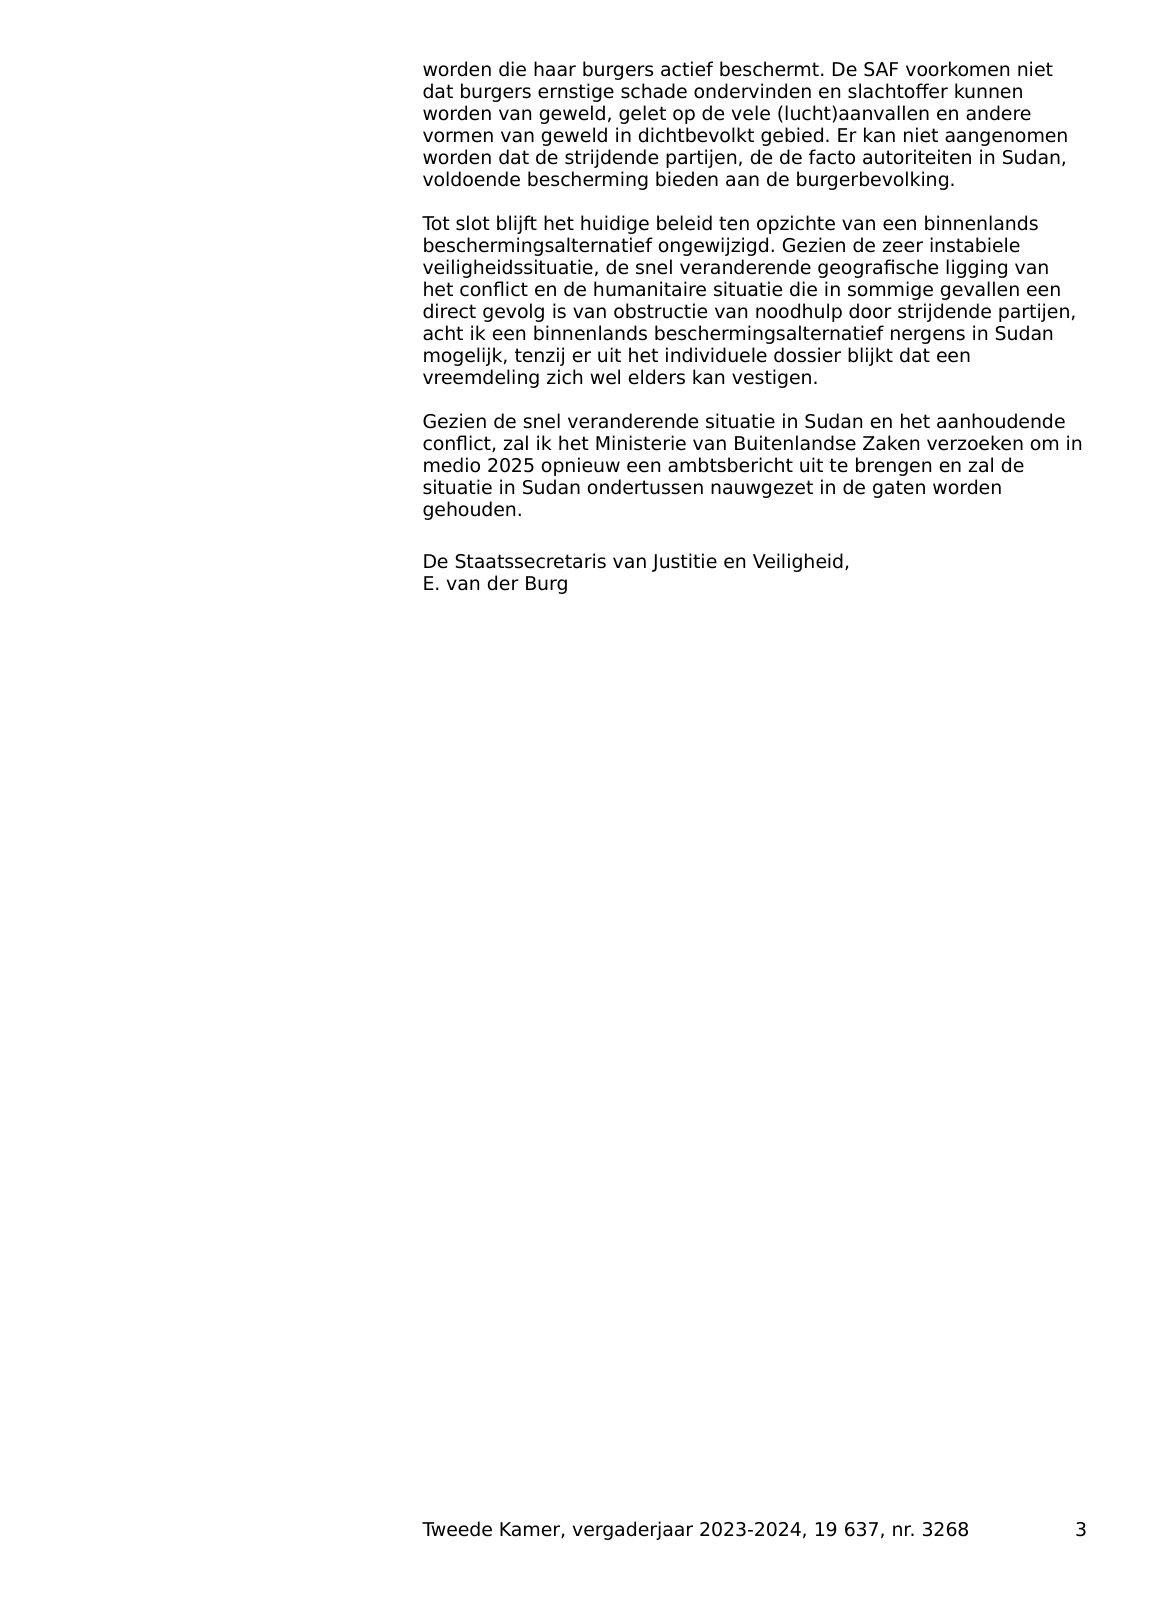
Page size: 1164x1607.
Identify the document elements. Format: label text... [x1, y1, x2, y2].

text worden die haar burgers actief beschermt. De SAF voorkomen niet dat burgers ernstige schade ondervinden en slachtoffer kunnen worden van geweld, gelet op de vele (lucht)aanvallen en andere vormen van geweld in dichtbevolkt gebied. Er kan niet aangenomen worden dat de strijdende partijen, de de facto autoriteiten in Sudan, voldoende bescherming bieden aan de burgerbevolking. [422, 59, 1087, 191]
text Gezien de snel veranderende situatie in Sudan en het aanhoudende conflict, zal ik het Ministerie van Buitenlandse Zaken verzoeken om in medio 2025 opnieuw een ambtsbericht uit te brengen en zal de situatie in Sudan ondertussen nauwgezet in de gaten worden gehouden. [422, 411, 1087, 521]
text Tot slot blijft het huidige beleid ten opzichte van een binnenlands beschermingsalternatief ongewijzigd. Gezien de zeer instabiele veiligheidssituatie, de snel veranderende geografische ligging van het conflict en de humanitaire situatie die in sommige gevallen een direct gevolg is van obstructie van noodhulp door strijdende partijen, acht ik een binnenlands beschermingsalternatief nergens in Sudan mogelijk, tenzij er uit het individuele dossier blijkt dat een vreemdeling zich wel elders kan vestigen. [422, 213, 1087, 389]
text De Staatssecretaris van Justitie en Veiligheid, E. van der Burg [422, 551, 1087, 595]
